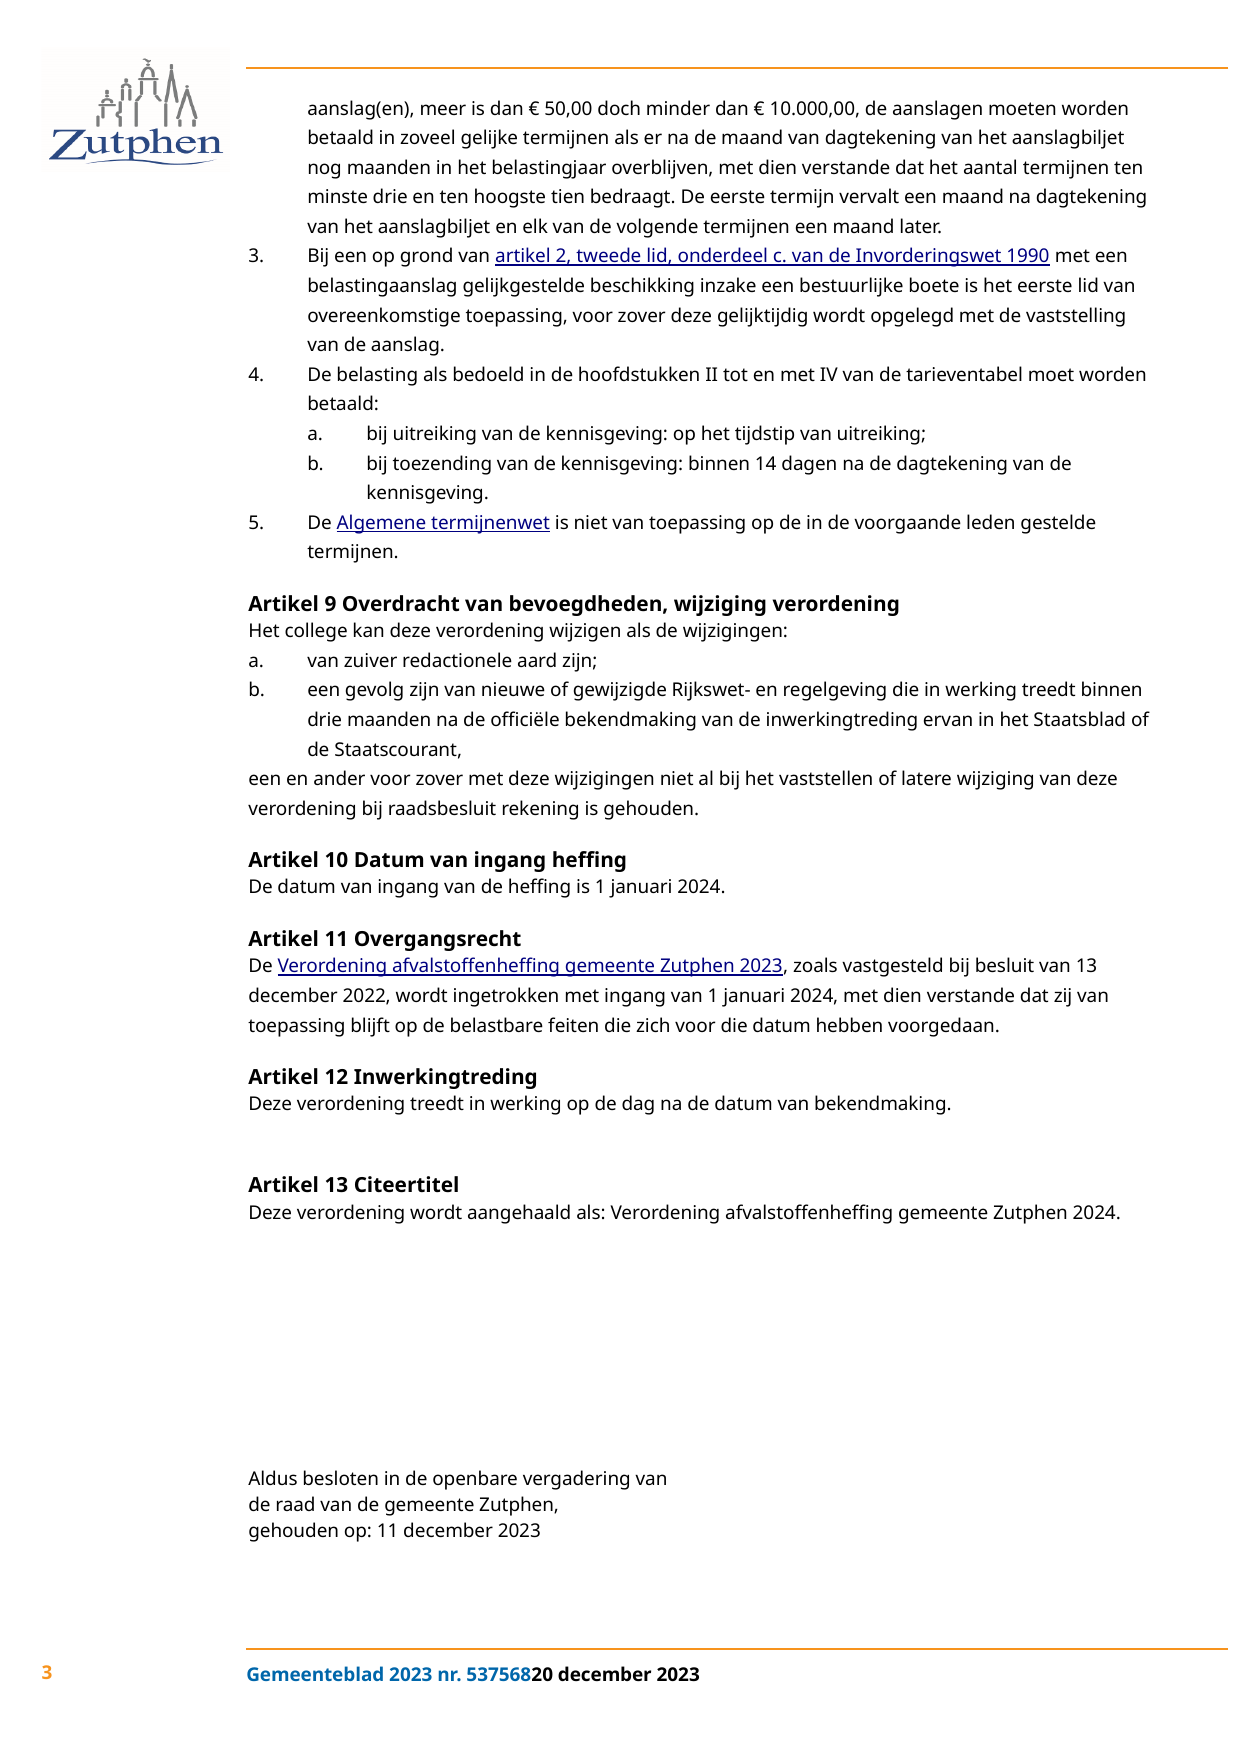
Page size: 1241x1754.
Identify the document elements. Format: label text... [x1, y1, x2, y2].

picture [41, 47, 231, 172]
list De belasting als bedoeld in de hoofdstukken II tot en met IV van de tarieventabel moet worden betaald: [248, 361, 1152, 416]
text Artikel 12 Inwerkingtreding [248, 1062, 1152, 1091]
text Het college kan deze verordening wijzigen als de wijzigingen: [248, 617, 1152, 643]
text De datum van ingang van de heffing is 1 januari 2024. [248, 874, 1152, 899]
text Artikel 11 Overgangsrecht [248, 924, 1152, 953]
list een gevolg zijn van nieuwe of gewijzigde Rijkswet- en regelgeving die in werking treedt binnen drie maanden na de officiële bekendmaking van de inwerkingtreding ervan in het Staatsblad of de Staatscourant, [248, 677, 1152, 761]
list bij uitreiking van de kennisgeving: op het tijdstip van uitreiking; [307, 420, 1152, 446]
text Artikel 9 Overdracht van bevoegdheden, wijziging verordening [248, 589, 1152, 617]
text een en ander voor zover met deze wijzigingen niet al bij het vaststellen of latere wijziging van deze verordening bij raadsbesluit rekening is gehouden. [248, 765, 1152, 821]
text Deze verordening treedt in werking op de dag na de datum van bekendmaking. [248, 1091, 1152, 1116]
text gehouden op: 11 december 2023 [248, 1517, 1152, 1542]
list Bij een op grond van artikel 2, tweede lid, onderdeel c. van de Invorderingswet 1990 met een belastingaanslag gelijkgestelde beschikking inzake een bestuurlijke boete is het eerste lid van overeenkomstige toepassing, voor zover deze gelijktijdig wordt opgelegd met de vaststelling van de aanslag. [248, 243, 1152, 357]
list De Algemene termijnenwet is niet van toepassing op de in de voorgaande leden gestelde termijnen. [248, 509, 1152, 564]
text Aldus besloten in de openbare vergadering van [248, 1465, 1152, 1491]
text de raad van de gemeente Zutphen, [248, 1491, 1152, 1517]
text De Verordening afvalstoffenheffing gemeente Zutphen 2023, zoals vastgesteld bij besluit van 13 december 2022, wordt ingetrokken met ingang van 1 januari 2024, met dien verstande dat zij van toepassing blijft op de belastbare feiten die zich voor die datum hebben voorgedaan. [248, 953, 1152, 1037]
text Artikel 10 Datum van ingang heffing [248, 845, 1152, 874]
list bij toezending van de kennisgeving: binnen 14 dagen na de dagtekening van de kennisgeving. [307, 450, 1152, 505]
text Deze verordening wordt aangehaald als: Verordening afvalstoffenheffing gemeente Zutphen 2024. [248, 1199, 1152, 1225]
text Artikel 13 Citeertitel [248, 1171, 1152, 1199]
list aanslag(en), meer is dan € 50,00 doch minder dan € 10.000,00, de aanslagen moeten worden betaald in zoveel gelijke termijnen als er na de maand van dagtekening van het aanslagbiljet nog maanden in het belastingjaar overblijven, met dien verstande dat het aantal termijnen ten minste drie en ten hoogste tien bedraagt. De eerste termijn vervalt een maand na dagtekening van het aanslagbiljet en elk van de volgende termijnen een maand later. [248, 95, 1152, 239]
list van zuiver redactionele aard zijn; [248, 647, 1152, 673]
